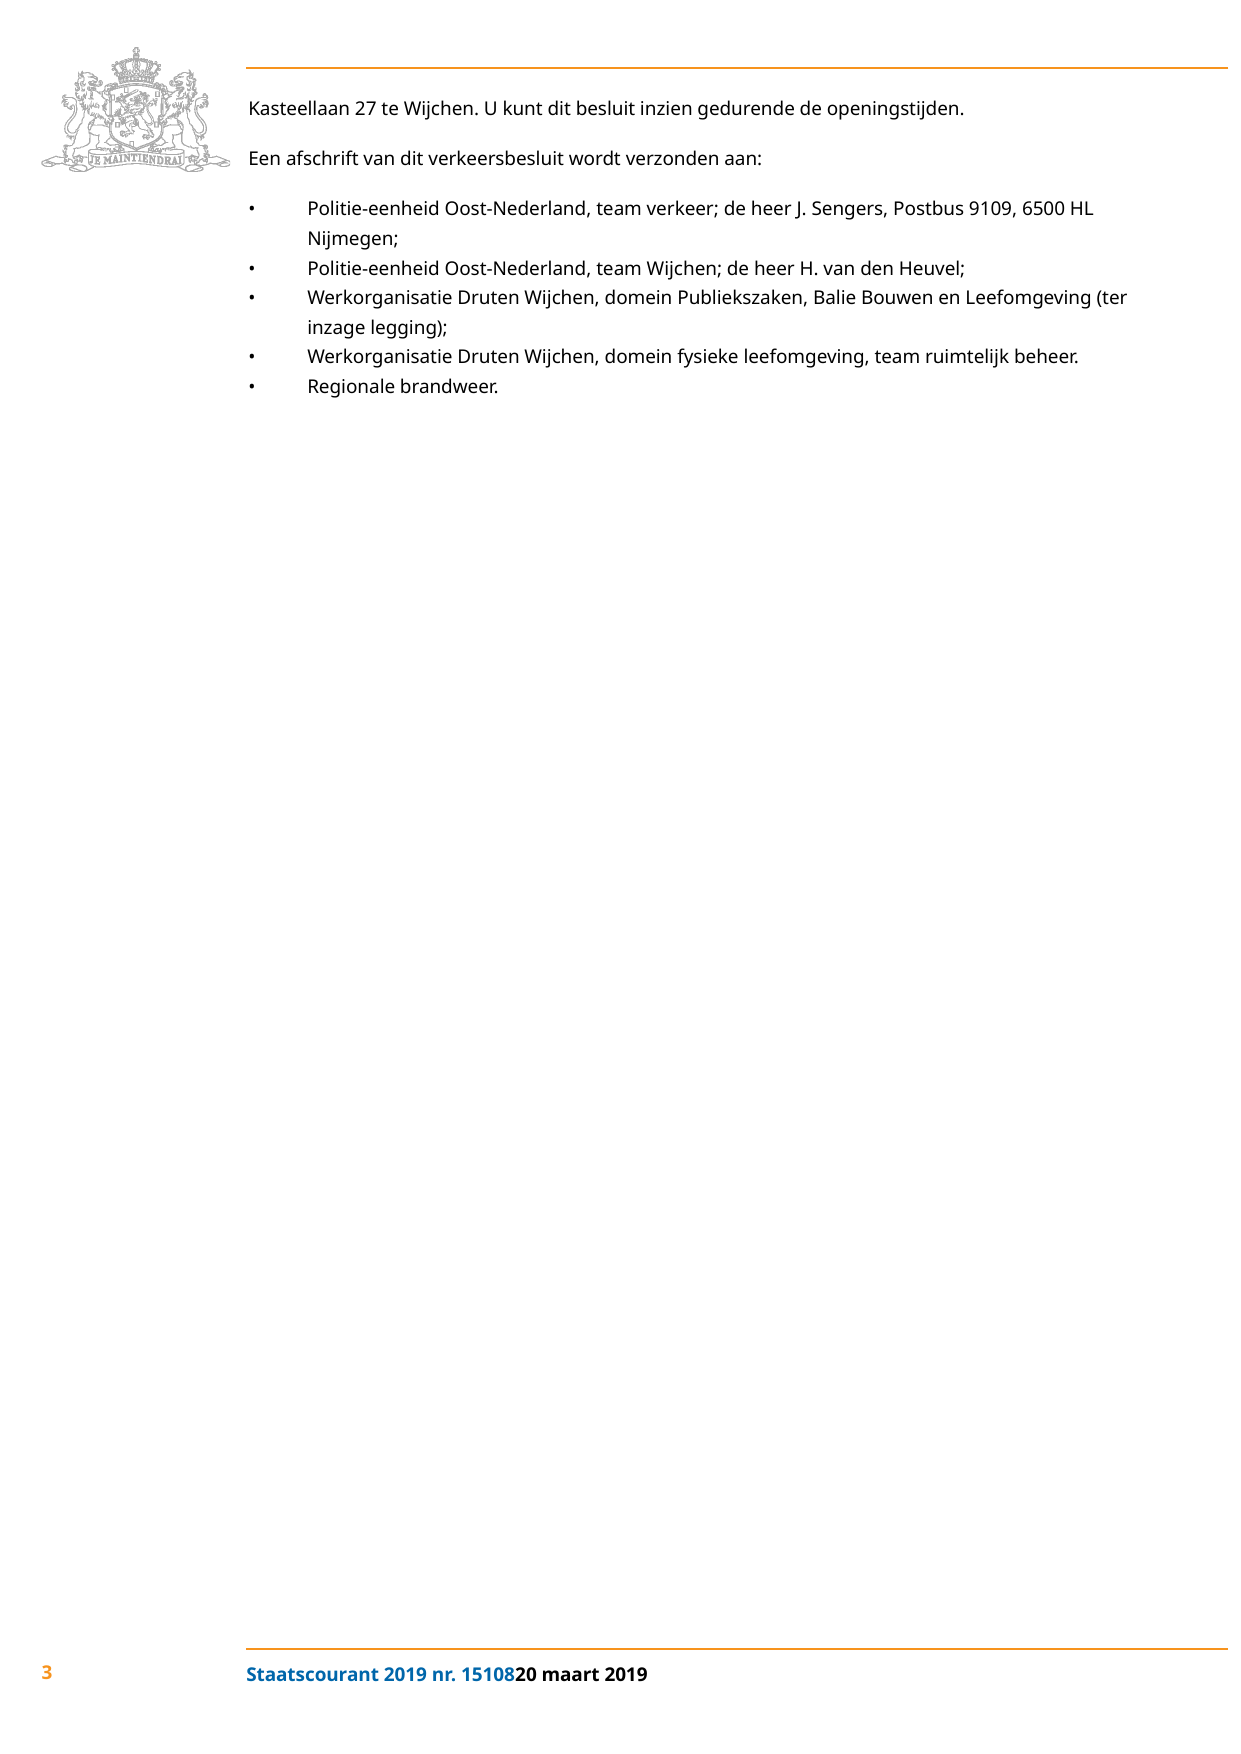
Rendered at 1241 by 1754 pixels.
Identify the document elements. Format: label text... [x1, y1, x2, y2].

list Politie-eenheid Oost-Nederland, team Wijchen; de heer H. van den Heuvel; [248, 255, 1152, 281]
list Werkorganisatie Druten Wijchen, domein Publiekszaken, Balie Bouwen en Leefomgeving (ter inzage legging); [248, 284, 1152, 340]
list Politie-eenheid Oost-Nederland, team verkeer; de heer J. Sengers, Postbus 9109, 6500 HL Nijmegen; [248, 196, 1152, 251]
picture [41, 47, 231, 172]
text Kasteellaan 27 te Wijchen. U kunt dit besluit inzien gedurende de openingstijden. [248, 95, 1152, 121]
list Regionale brandweer. [248, 373, 1152, 399]
list Werkorganisatie Druten Wijchen, domein fysieke leefomgeving, team ruimtelijk beheer. [248, 343, 1152, 369]
text Een afschrift van dit verkeersbesluit wordt verzonden aan: [248, 145, 1152, 171]
